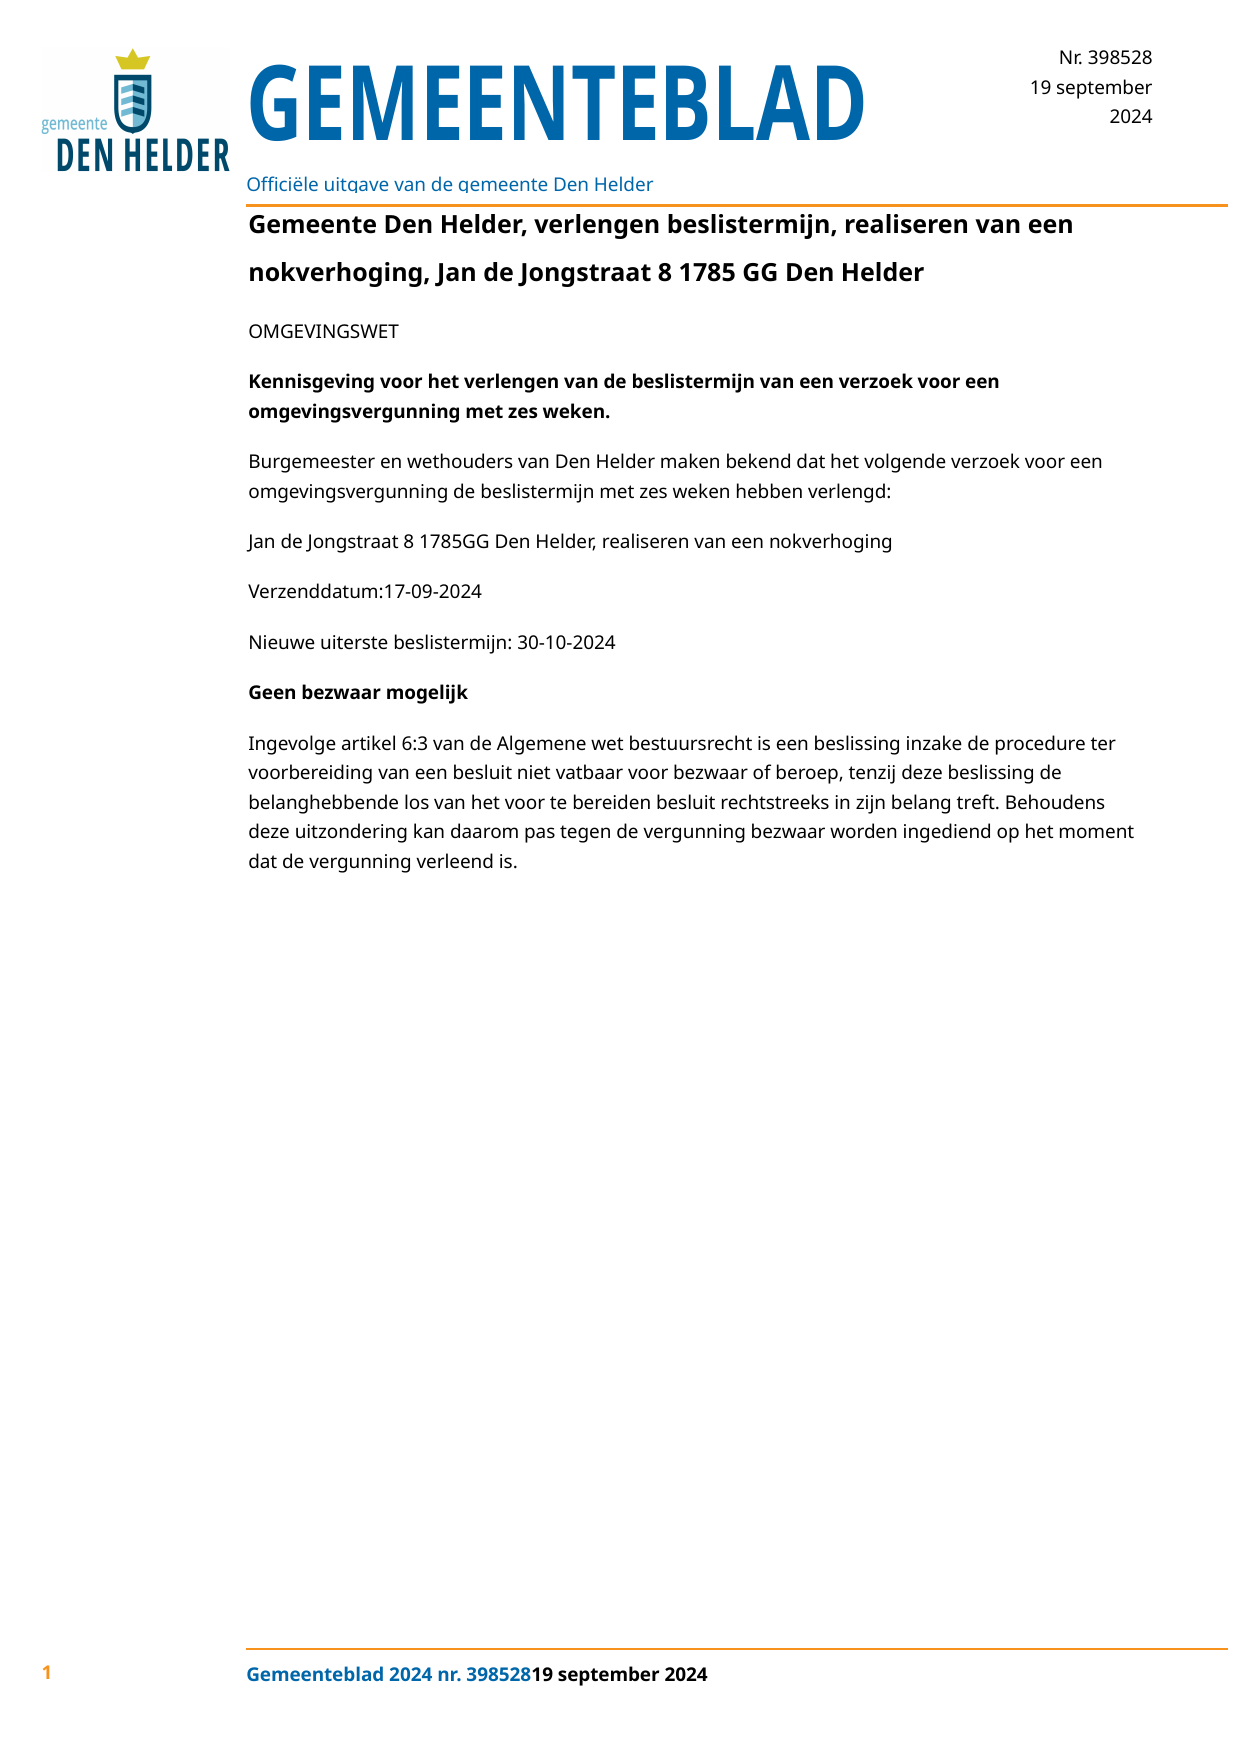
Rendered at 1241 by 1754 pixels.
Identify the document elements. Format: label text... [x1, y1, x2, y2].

text Burgemeester en wethouders van Den Helder maken bekend dat het volgende verzoek voor een omgevingsvergunning de beslistermijn met zes weken hebben verlengd: [248, 448, 1152, 504]
text Geen bezwaar mogelijk [248, 679, 1152, 705]
picture [130, 157, 135, 172]
text Kennisgeving voor het verlengen van de beslistermijn van een verzoek voor een omgevingsvergunning met zes weken. [248, 368, 1152, 424]
picture [182, 144, 187, 165]
text OMGEVINGSWET [248, 318, 1152, 344]
text Ingevolge artikel 6:3 van de Algemene wet bestuursrecht is een beslissing inzake de procedure ter voorbereiding van een besluit niet vatbaar voor bezwaar of beroep, tenzij deze beslissing de belanghebbende los van het voor te bereiden besluit rechtstreeks in zijn belang treft. Behoudens deze uitzondering kan daarom pas tegen de vergunning bezwaar worden ingediend op het moment dat de vergunning verleend is. [248, 730, 1152, 874]
picture [100, 154, 106, 172]
picture [41, 47, 231, 172]
picture [63, 144, 68, 165]
picture [220, 160, 224, 172]
text Verzenddatum:17-09-2024 [248, 579, 1152, 604]
text Jan de Jongstraat 8 1785GG Den Helder, realiseren van een nokverhoging [248, 528, 1152, 554]
text Nieuwe uiterste beslistermijn: 30-10-2024 [248, 629, 1152, 655]
text Gemeente Den Helder, verlengen beslistermijn, realiseren van een nokverhoging, Jan de Jongstraat 8 1785 GG Den Helder [248, 207, 1152, 288]
